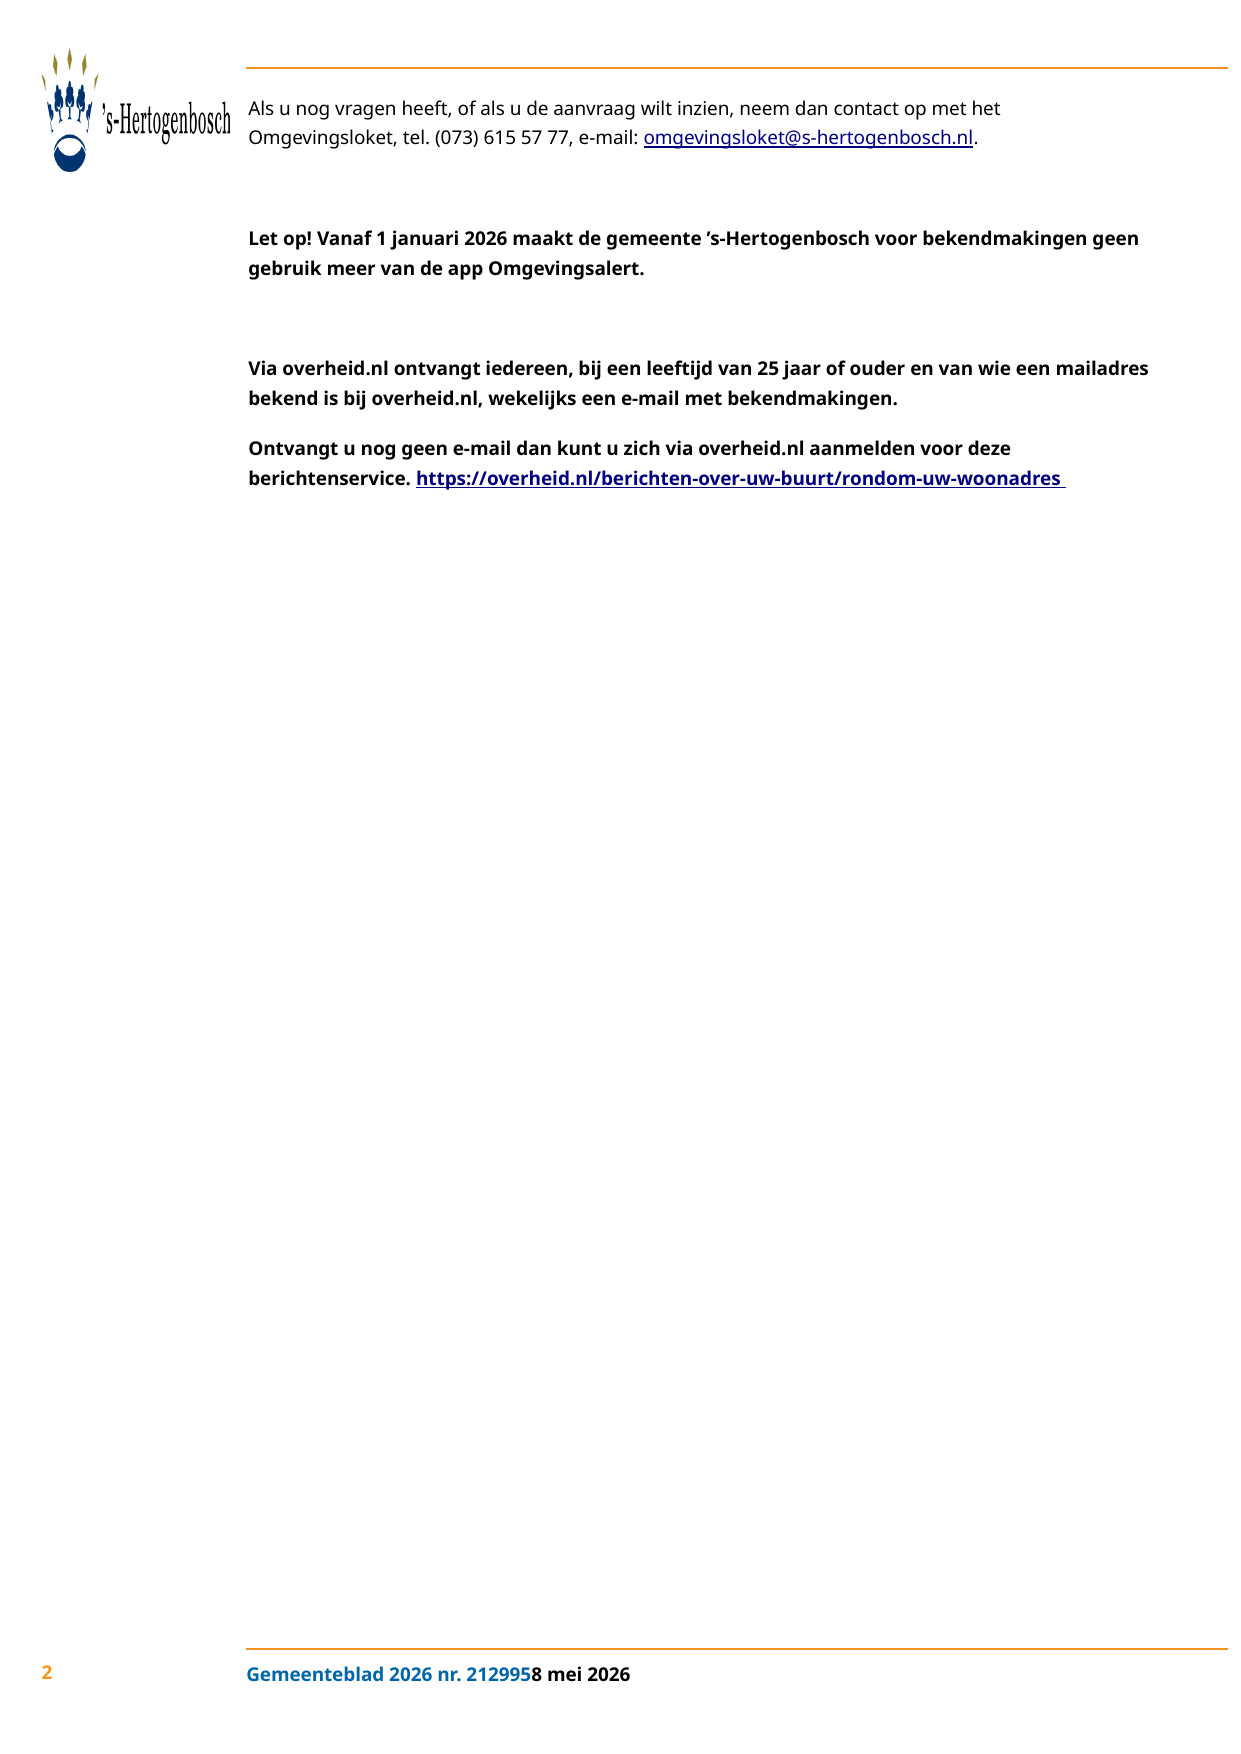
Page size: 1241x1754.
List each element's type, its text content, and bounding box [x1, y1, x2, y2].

text Let op! Vanaf 1 januari 2026 maakt de gemeente ’s-Hertogenbosch voor bekendmakingen geen gebruik meer van de app Omgevingsalert. [248, 225, 1152, 281]
picture [41, 47, 231, 172]
text Via overheid.nl ontvangt iedereen, bij een leeftijd van 25 jaar of ouder en van wie een mailadres bekend is bij overheid.nl, wekelijks een e-mail met bekendmakingen. [248, 356, 1152, 411]
text Ontvangt u nog geen e-mail dan kunt u zich via overheid.nl aanmelden voor deze berichtenservice. https://overheid.nl/berichten-over-uw-buurt/rondom-uw-woonadres [248, 436, 1152, 491]
text Als u nog vragen heeft, of als u de aanvraag wilt inzien, neem dan contact op met het Omgevingsloket, tel. (073) 615 57 77, e-mail: omgevingsloket@s-hertogenbosch.nl. [248, 95, 1152, 150]
